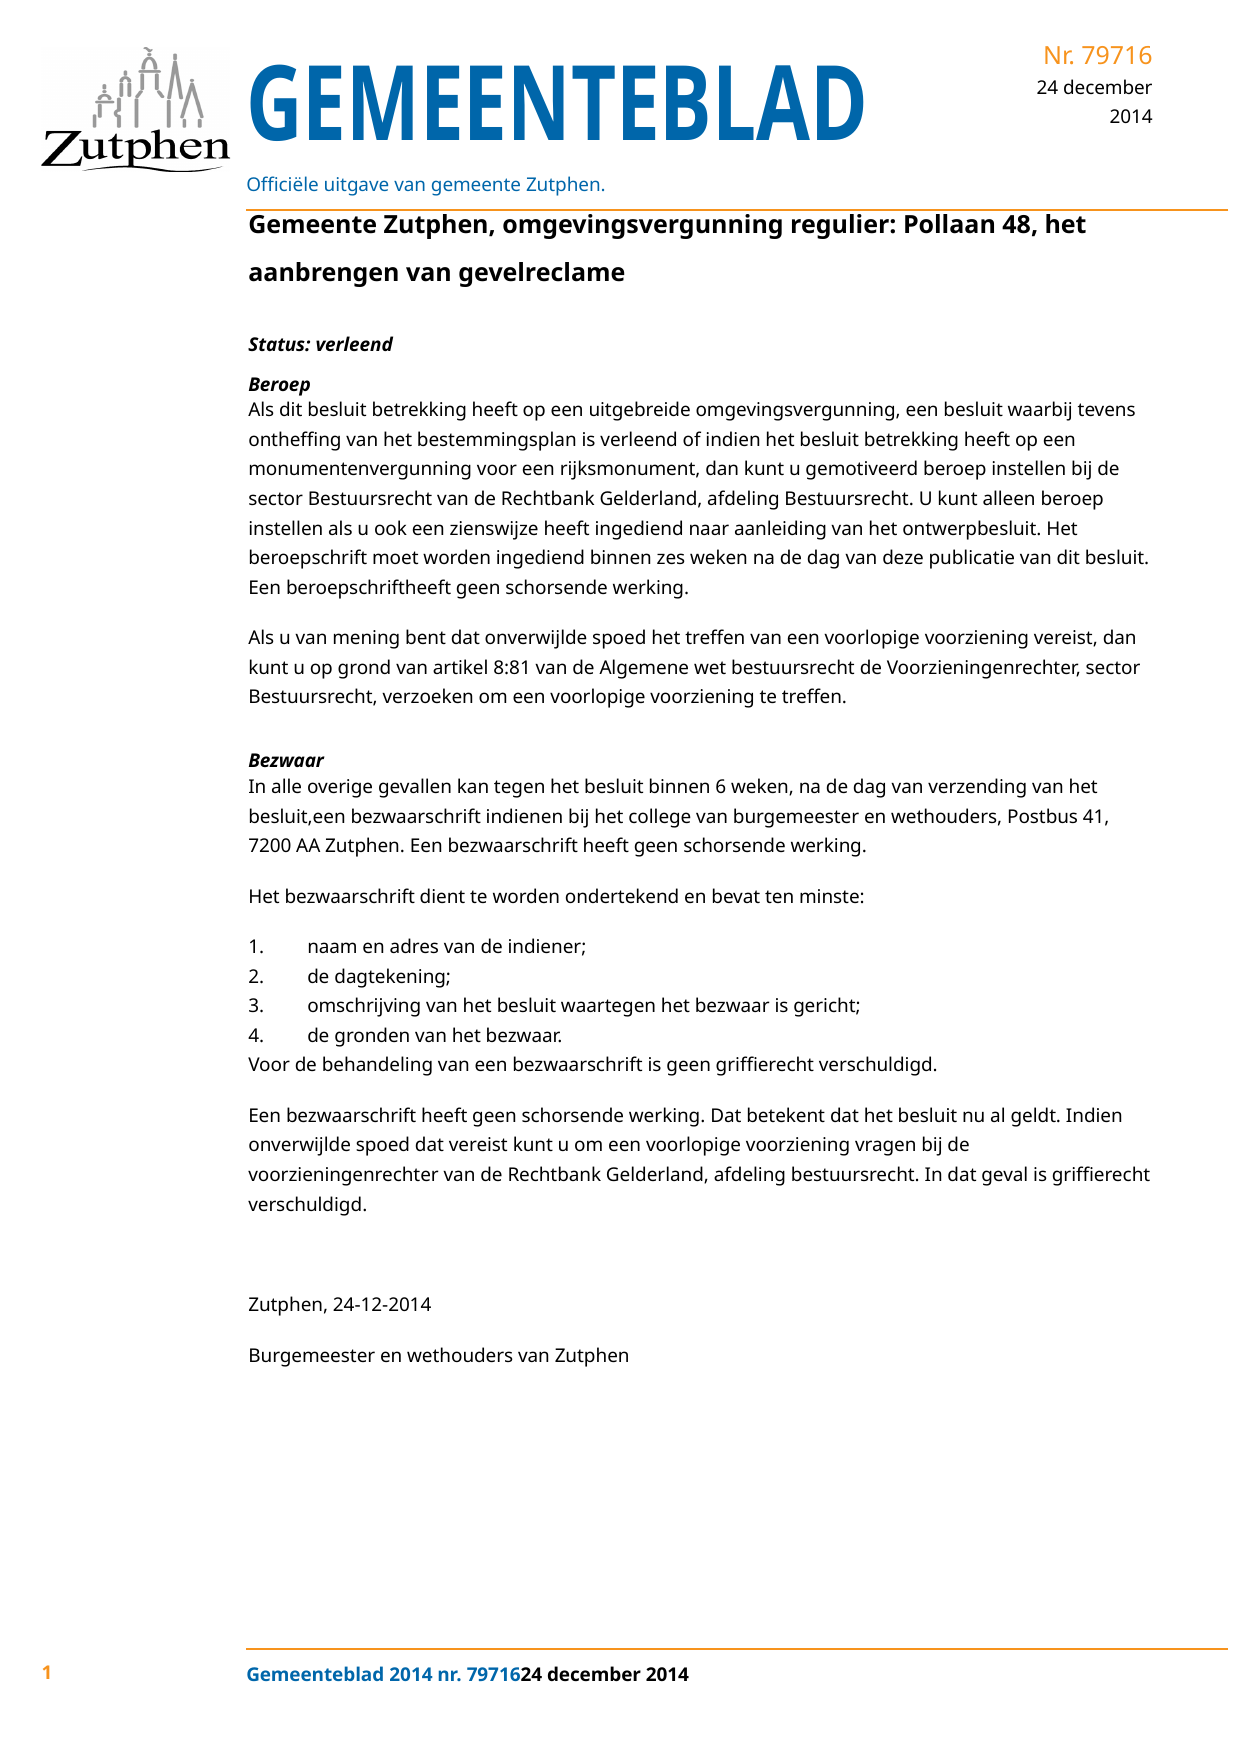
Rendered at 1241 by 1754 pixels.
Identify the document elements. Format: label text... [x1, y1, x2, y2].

list de dagtekening; [248, 963, 1152, 988]
list naam en adres van de indiener; [248, 933, 1152, 959]
text Zutphen, 24-12-2014 [248, 1292, 1152, 1317]
list omschrijving van het besluit waartegen het bezwaar is gericht; [248, 992, 1152, 1018]
text Beroep [248, 371, 1152, 396]
text Een bezwaarschrift heeft geen schorsende werking. Dat betekent dat het besluit nu al geldt. Indien onverwijlde spoed dat vereist kunt u om een voorlopige voorziening vragen bij de voorzieningenrechter van de Rechtbank Gelderland, afdeling bestuursrecht. In dat geval is griffierecht verschuldigd. [248, 1102, 1152, 1216]
text Gemeente Zutphen, omgevingsvergunning regulier: Pollaan 48, het aanbrengen van gevelreclame [248, 211, 1152, 288]
text Status: verleend [248, 331, 1152, 357]
text In alle overige gevallen kan tegen het besluit binnen 6 weken, na de dag van verzending van het besluit,een bezwaarschrift indienen bij het college van burgemeester en wethouders, Postbus 41, 7200 AA Zutphen. Een bezwaarschrift heeft geen schorsende werking. [248, 773, 1152, 858]
text Als u van mening bent dat onverwijlde spoed het treffen van een voorlopige voorziening vereist, dan kunt u op grond van artikel 8:81 van de Algemene wet bestuursrecht de Voorzieningenrechter, sector Bestuursrecht, verzoeken om een voorlopige voorziening te treffen. [248, 624, 1152, 709]
list de gronden van het bezwaar. [248, 1022, 1152, 1048]
picture [41, 47, 231, 172]
text Als dit besluit betrekking heeft op een uitgebreide omgevingsvergunning, een besluit waarbij tevens ontheffing van het bestemmingsplan is verleend of indien het besluit betrekking heeft op een monumentenvergunning voor een rijksmonument, dan kunt u gemotiveerd beroep instellen bij de sector Bestuursrecht van de Rechtbank Gelderland, afdeling Bestuursrecht. U kunt alleen beroep instellen als u ook een zienswijze heeft ingediend naar aanleiding van het ontwerpbesluit. Het beroepschrift moet worden ingediend binnen zes weken na de dag van deze publicatie van dit besluit. Een beroepschriftheeft geen schorsende werking. [248, 396, 1152, 600]
text Het bezwaarschrift dient te worden ondertekend en bevat ten minste: [248, 883, 1152, 908]
text Bezwaar [248, 747, 1152, 773]
text Voor de behandeling van een bezwaarschrift is geen griffierecht verschuldigd. [248, 1052, 1152, 1077]
text Burgemeester en wethouders van Zutphen [248, 1342, 1152, 1368]
